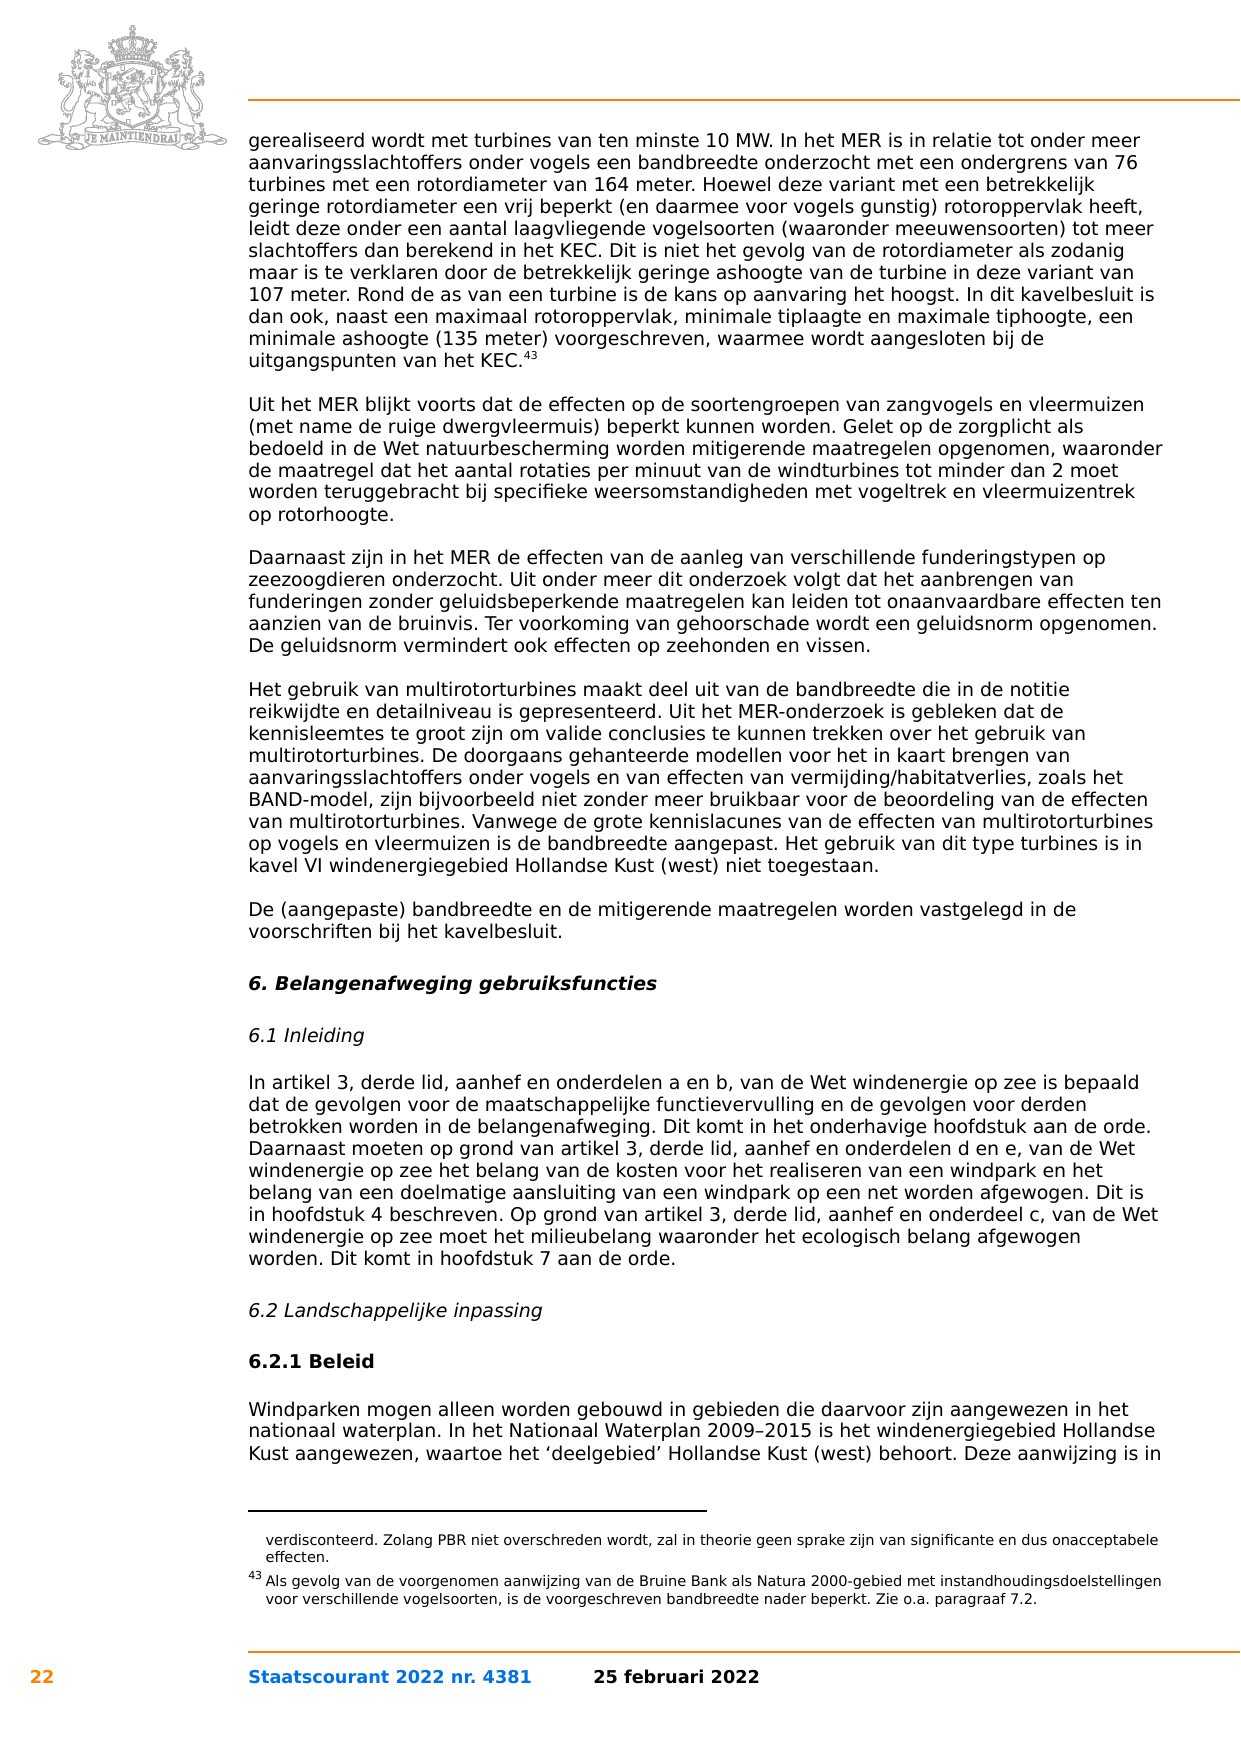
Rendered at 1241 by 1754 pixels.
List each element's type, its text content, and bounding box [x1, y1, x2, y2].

text In artikel 3, derde lid, aanhef en onderdelen a en b, van de Wet windenergie op zee is bepaald dat de gevolgen voor de maatschappelijke functievervulling en de gevolgen voor derden betrokken worden in de belangenafweging. Dit komt in het onderhavige hoofdstuk aan de orde. Daarnaast moeten op grond van artikel 3, derde lid, aanhef en onderdelen d en e, van de Wet windenergie op zee het belang van de kosten voor het realiseren van een windpark en het belang van een doelmatige aansluiting van een windpark op een net worden afgewogen. Dit is in hoofdstuk 4 beschreven. Op grond van artikel 3, derde lid, aanhef en onderdeel c, van de Wet windenergie op zee moet het milieubelang waaronder het ecologisch belang afgewogen worden. Dit komt in hoofdstuk 7 aan de orde. [248, 1072, 1163, 1269]
text Daarnaast zijn in het MER de effecten van de aanleg van verschillende funderingstypen op zeezoogdieren onderzocht. Uit onder meer dit onderzoek volgt dat het aanbrengen van funderingen zonder geluidsbeperkende maatregelen kan leiden tot onaanvaardbare effecten ten aanzien van de bruinvis. Ter voorkoming van gehoorschade wordt een geluidsnorm opgenomen. De geluidsnorm vermindert ook effecten op zeehonden en vissen. [248, 547, 1163, 657]
text verdisconteerd. Zolang PBR niet overschreden wordt, zal in theorie geen sprake zijn van significante en dus onacceptabele effecten. [248, 1532, 1163, 1566]
subtitle 6.1 Inleiding [248, 1025, 1163, 1047]
text Als gevolg van de voorgenomen aanwijzing van de Bruine Bank als Natura 2000-gebied met instandhoudingsdoelstellingen voor verschillende vogelsoorten, is de voorgeschreven bandbreedte nader beperkt. Zie o.a. paragraaf 7.2. [248, 1569, 1163, 1608]
subtitle 6. Belangenafweging gebruiksfuncties [248, 973, 1163, 995]
text Windparken mogen alleen worden gebouwd in gebieden die daarvoor zijn aangewezen in het nationaal waterplan. In het Nationaal Waterplan 2009–2015 is het windenergiegebied Hollandse Kust aangewezen, waartoe het ‘deelgebied’ Hollandse Kust (west) behoort. Deze aanwijzing is in [248, 1398, 1163, 1464]
text Het gebruik van multirotorturbines maakt deel uit van de bandbreedte die in de notitie reikwijdte en detailniveau is gepresenteerd. Uit het MER-onderzoek is gebleken dat de kennisleemtes te groot zijn om valide conclusies te kunnen trekken over het gebruik van multirotorturbines. De doorgaans gehanteerde modellen voor het in kaart brengen van aanvaringsslachtoffers onder vogels en van effecten van vermijding/habitatverlies, zoals het BAND-model, zijn bijvoorbeeld niet zonder meer bruikbaar voor de beoordeling van de effecten van multirotorturbines. Vanwege de grote kennislacunes van de effecten van multirotorturbines op vogels en vleermuizen is de bandbreedte aangepast. Het gebruik van dit type turbines is in kavel VI windenergiegebied Hollandse Kust (west) niet toegestaan. [248, 679, 1163, 877]
picture [38, 25, 227, 150]
text Uit het MER blijkt voorts dat de effecten op de soortengroepen van zangvogels en vleermuizen (met name de ruige dwergvleermuis) beperkt kunnen worden. Gelet op de zorgplicht als bedoeld in de Wet natuurbescherming worden mitigerende maatregelen opgenomen, waaronder de maatregel dat het aantal rotaties per minuut van de windturbines tot minder dan 2 moet worden teruggebracht bij specifieke weersomstandigheden met vogeltrek en vleermuizentrek op rotorhoogte. [248, 393, 1163, 525]
text gerealiseerd wordt met turbines van ten minste 10 MW. In het MER is in relatie tot onder meer aanvaringsslachtoffers onder vogels een bandbreedte onderzocht met een ondergrens van 76 turbines met een rotordiameter van 164 meter. Hoewel deze variant met een betrekkelijk geringe rotordiameter een vrij beperkt (en daarmee voor vogels gunstig) rotoroppervlak heeft, leidt deze onder een aantal laagvliegende vogelsoorten (waaronder meeuwensoorten) tot meer slachtoffers dan berekend in het KEC. Dit is niet het gevolg van de rotordiameter als zodanig maar is te verklaren door de betrekkelijk geringe ashoogte van de turbine in deze variant van 107 meter. Rond de as van een turbine is de kans op aanvaring het hoogst. In dit kavelbesluit is dan ook, naast een maximaal rotoroppervlak, minimale tiplaagte en maximale tiphoogte, een minimale ashoogte (135 meter) voorgeschreven, waarmee wordt aangesloten bij de uitgangspunten van het KEC. [248, 130, 1163, 372]
text De (aangepaste) bandbreedte en de mitigerende maatregelen worden vastgelegd in de voorschriften bij het kavelbesluit. [248, 899, 1163, 943]
subtitle 6.2 Landschappelijke inpassing [248, 1299, 1163, 1321]
subtitle 6.2.1 Beleid [248, 1351, 1163, 1373]
